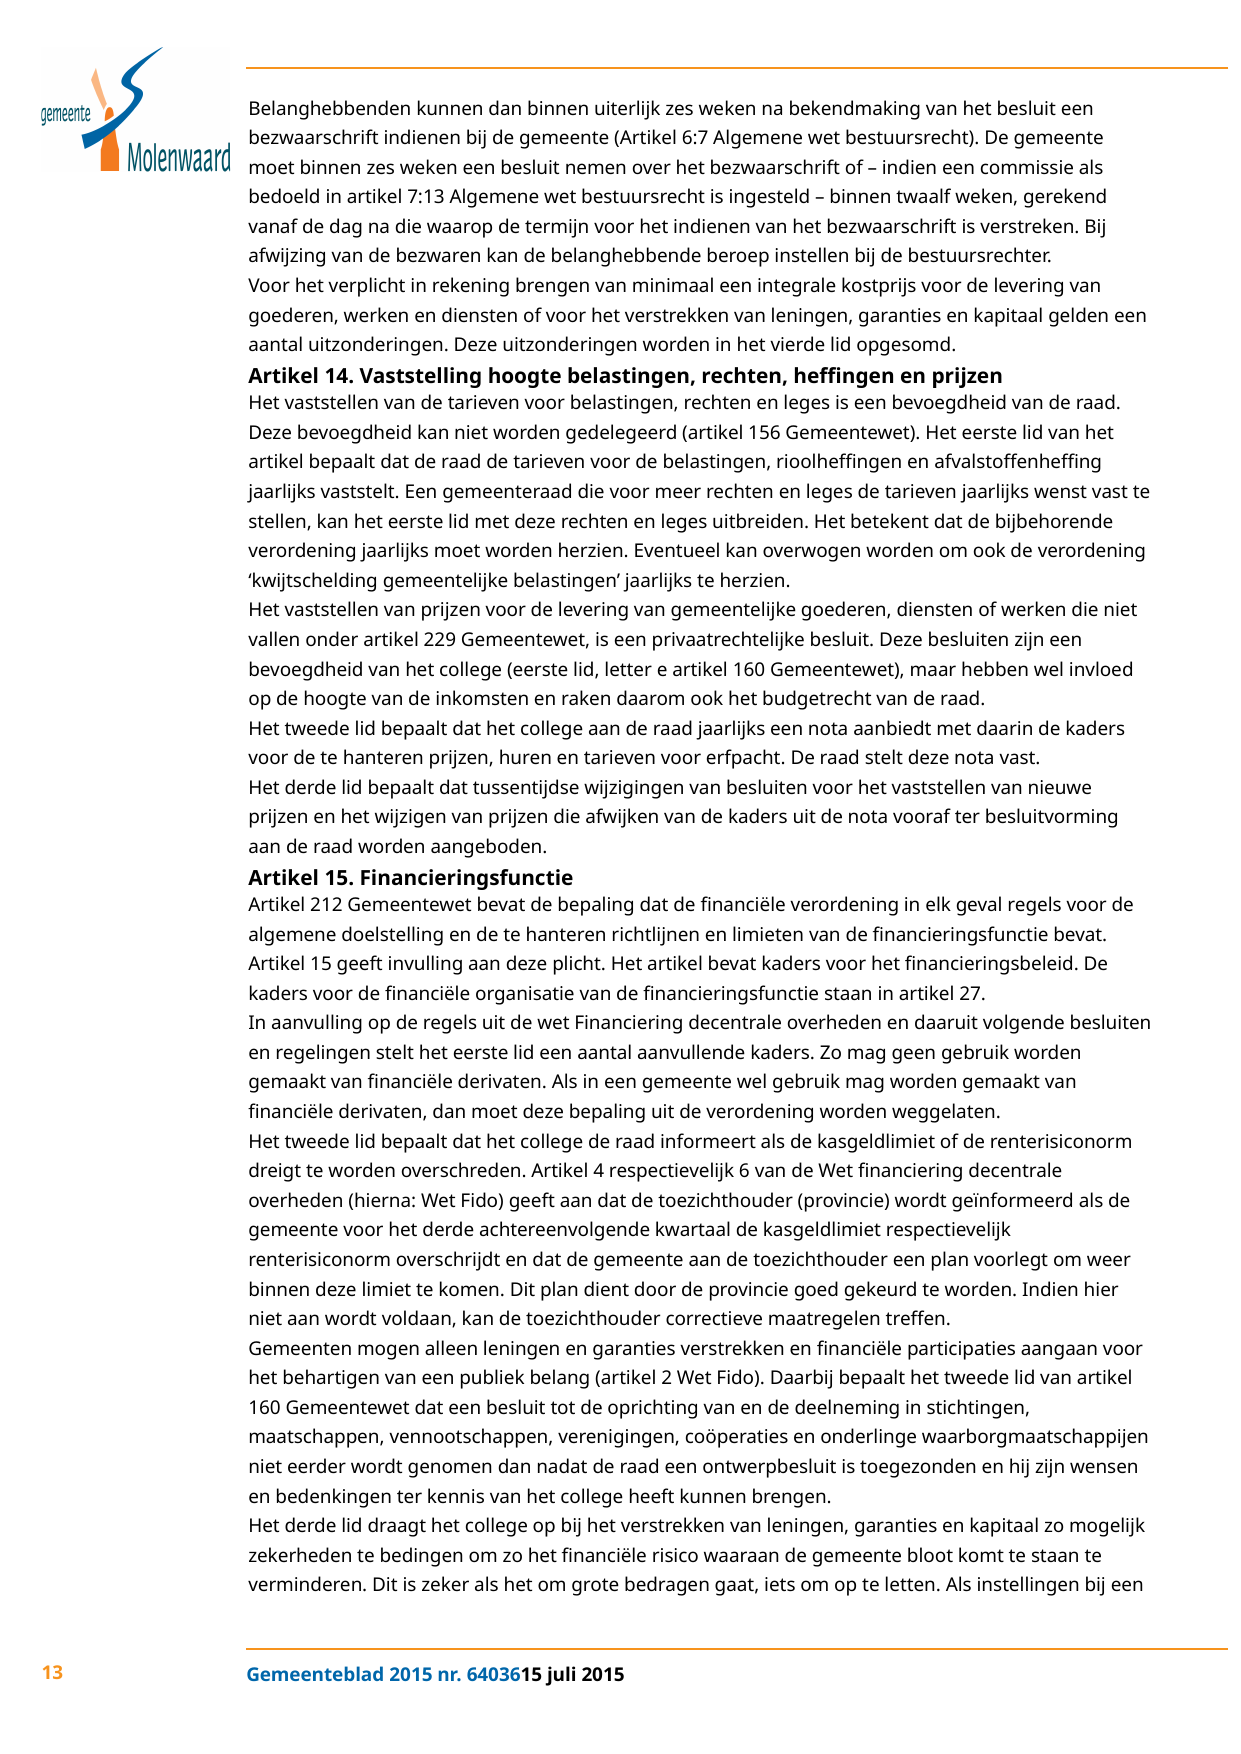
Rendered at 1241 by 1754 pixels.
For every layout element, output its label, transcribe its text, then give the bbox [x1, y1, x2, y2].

text Het vaststellen van de tarieven voor belastingen, rechten en leges is een bevoegdheid van de raad. Deze bevoegdheid kan niet worden gedelegeerd (artikel 156 Gemeentewet). Het eerste lid van het artikel bepaalt dat de raad de tarieven voor de belastingen, rioolheffingen en afvalstoffenheffing jaarlijks vaststelt. Een gemeenteraad die voor meer rechten en leges de tarieven jaarlijks wenst vast te stellen, kan het eerste lid met deze rechten en leges uitbreiden. Het betekent dat de bijbehorende verordening jaarlijks moet worden herzien. Eventueel kan overwogen worden om ook de verordening ‘kwijtschelding gemeentelijke belastingen’ jaarlijks te herzien. [248, 389, 1152, 593]
text Het tweede lid bepaalt dat het college de raad informeert als de kasgeldlimiet of de renterisiconorm dreigt te worden overschreden. Artikel 4 respectievelijk 6 van de Wet financiering decentrale overheden (hierna: Wet Fido) geeft aan dat de toezichthouder (provincie) wordt geïnformeerd als de gemeente voor het derde achtereenvolgende kwartaal de kasgeldlimiet respectievelijk renterisiconorm overschrijdt en dat de gemeente aan de toezichthouder een plan voorlegt om weer binnen deze limiet te komen. Dit plan dient door de provincie goed gekeurd te worden. Indien hier niet aan wordt voldaan, kan de toezichthouder correctieve maatregelen treffen. [248, 1128, 1152, 1331]
text Belanghebbenden kunnen dan binnen uiterlijk zes weken na bekendmaking van het besluit een bezwaarschrift indienen bij de gemeente (Artikel 6:7 Algemene wet bestuursrecht). De gemeente moet binnen zes weken een besluit nemen over het bezwaarschrift of – indien een commissie als bedoeld in artikel 7:13 Algemene wet bestuursrecht is ingesteld – binnen twaalf weken, gerekend vanaf de dag na die waarop de termijn voor het indienen van het bezwaarschrift is verstreken. Bij afwijzing van de bezwaren kan de belanghebbende beroep instellen bij de bestuursrechter. [248, 95, 1152, 268]
text Het derde lid bepaalt dat tussentijdse wijzigingen van besluiten voor het vaststellen van nieuwe prijzen en het wijzigen van prijzen die afwijken van de kaders uit de nota vooraf ter besluitvorming aan de raad worden aangeboden. [248, 774, 1152, 859]
text Het derde lid draagt het college op bij het verstrekken van leningen, garanties en kapitaal zo mogelijk zekerheden te bedingen om zo het financiële risico waaraan de gemeente bloot komt te staan te verminderen. Dit is zeker als het om grote bedragen gaat, iets om op te letten. Als instellingen bij een [248, 1512, 1152, 1597]
text Artikel 14. Vaststelling hoogte belastingen, rechten, heffingen en prijzen [248, 361, 1152, 389]
text Het tweede lid bepaalt dat het college aan de raad jaarlijks een nota aanbiedt met daarin de kaders voor de te hanteren prijzen, huren en tarieven voor erfpacht. De raad stelt deze nota vast. [248, 715, 1152, 770]
picture [41, 47, 231, 172]
text Artikel 15. Financieringsfunctie [248, 863, 1152, 891]
text Artikel 212 Gemeentewet bevat de bepaling dat de financiële verordening in elk geval regels voor de algemene doelstelling en de te hanteren richtlijnen en limieten van de financieringsfunctie bevat. Artikel 15 geeft invulling aan deze plicht. Het artikel bevat kaders voor het financieringsbeleid. De kaders voor de financiële organisatie van de financieringsfunctie staan in artikel 27. [248, 891, 1152, 1006]
text Voor het verplicht in rekening brengen van minimaal een integrale kostprijs voor de levering van goederen, werken en diensten of voor het verstrekken van leningen, garanties en kapitaal gelden een aantal uitzonderingen. Deze uitzonderingen worden in het vierde lid opgesomd. [248, 272, 1152, 357]
text Het vaststellen van prijzen voor de levering van gemeentelijke goederen, diensten of werken die niet vallen onder artikel 229 Gemeentewet, is een privaatrechtelijke besluit. Deze besluiten zijn een bevoegdheid van het college (eerste lid, letter e artikel 160 Gemeentewet), maar hebben wel invloed op de hoogte van de inkomsten en raken daarom ook het budgetrecht van de raad. [248, 597, 1152, 711]
text In aanvulling op de regels uit de wet Financiering decentrale overheden en daaruit volgende besluiten en regelingen stelt het eerste lid een aantal aanvullende kaders. Zo mag geen gebruik worden gemaakt van financiële derivaten. Als in een gemeente wel gebruik mag worden gemaakt van financiële derivaten, dan moet deze bepaling uit de verordening worden weggelaten. [248, 1009, 1152, 1124]
text Gemeenten mogen alleen leningen en garanties verstrekken en financiële participaties aangaan voor het behartigen van een publiek belang (artikel 2 Wet Fido). Daarbij bepaalt het tweede lid van artikel 160 Gemeentewet dat een besluit tot de oprichting van en de deelneming in stichtingen, maatschappen, vennootschappen, verenigingen, coöperaties en onderlinge waarborgmaatschappijen niet eerder wordt genomen dan nadat de raad een ontwerpbesluit is toegezonden en hij zijn wensen en bedenkingen ter kennis van het college heeft kunnen brengen. [248, 1335, 1152, 1509]
